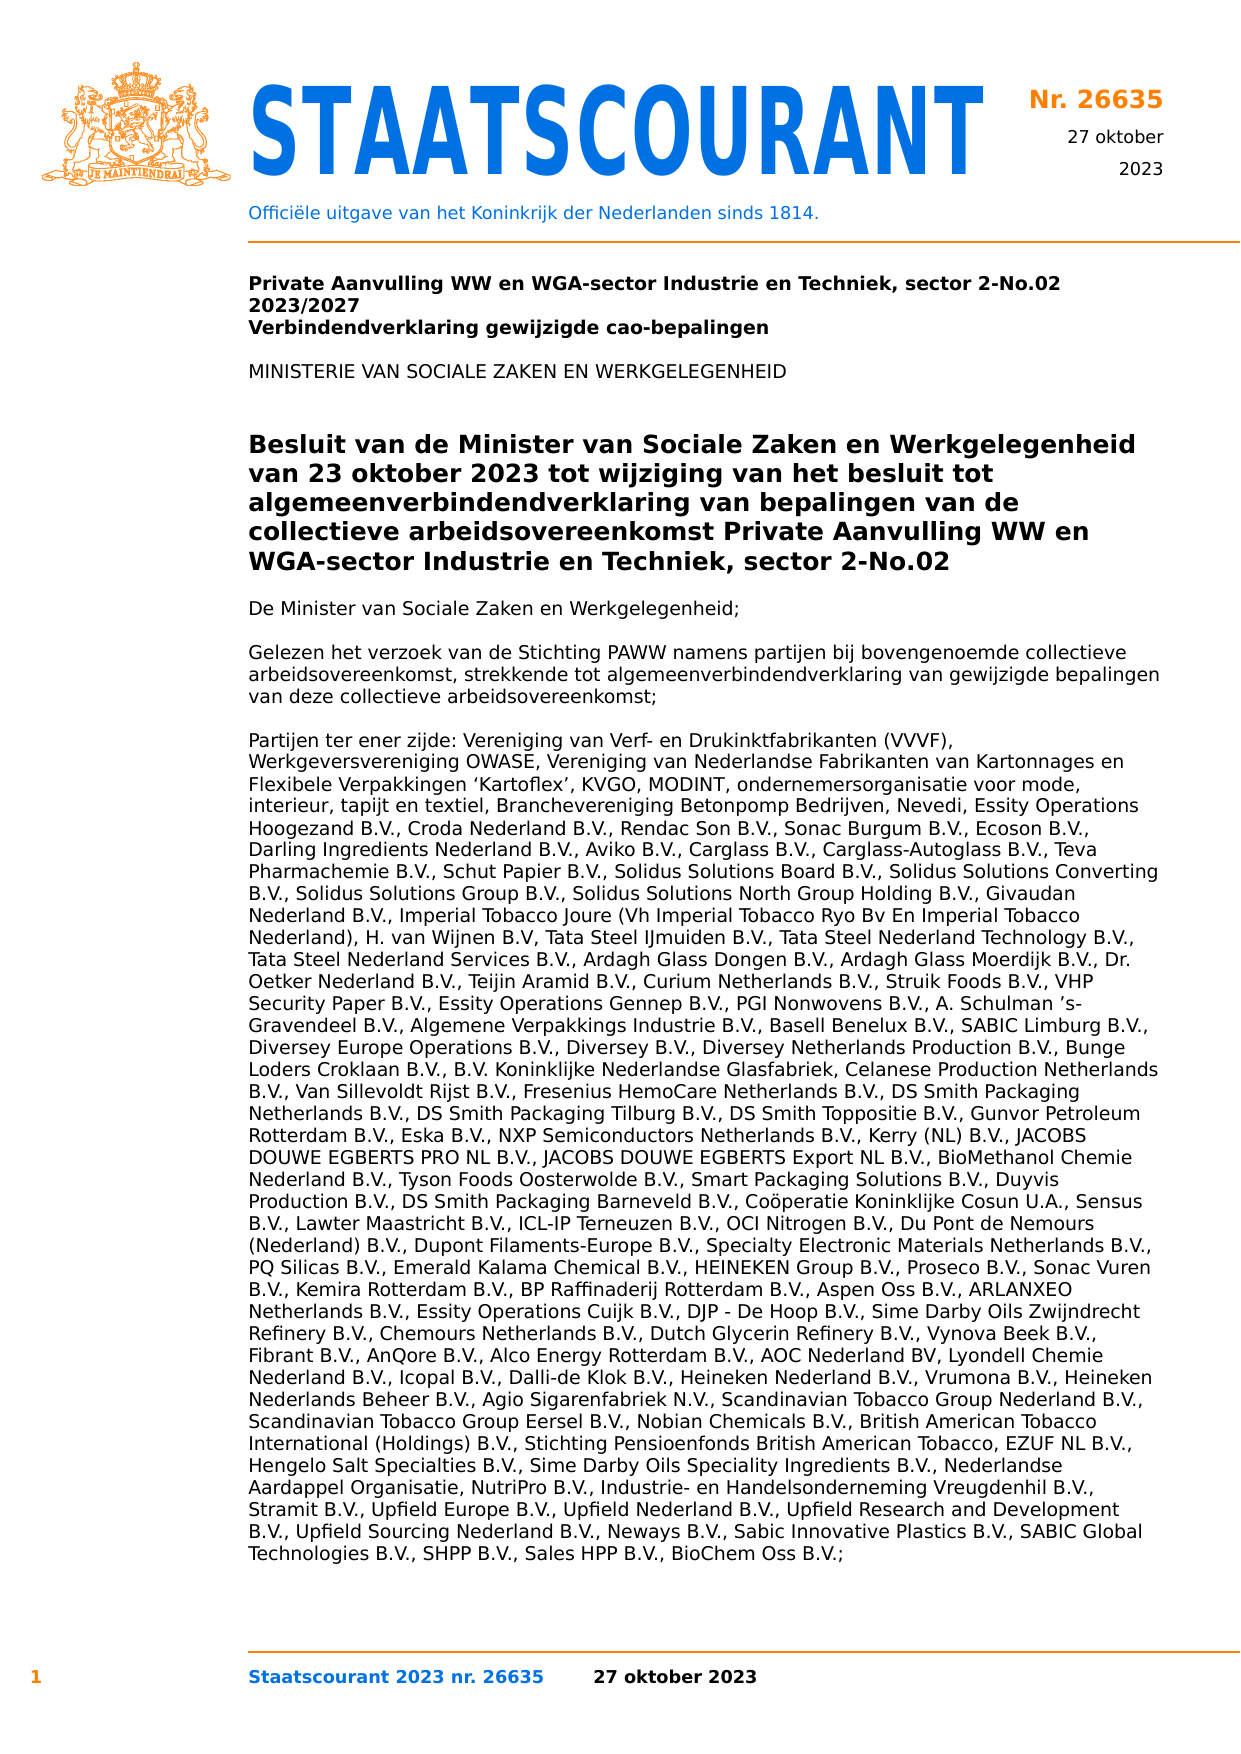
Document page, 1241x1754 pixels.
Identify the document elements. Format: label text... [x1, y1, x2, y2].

text Partijen ter ener zijde: Vereniging van Verf- en Drukinktfabrikanten (VVVF), Werkgeversvereniging OWASE, Vereniging van Nederlandse Fabrikanten van Kartonnages en Flexibele Verpakkingen ‘Kartoflex’, KVGO, MODINT, ondernemersorganisatie voor mode, interieur, tapijt en textiel, Branchevereniging Betonpomp Bedrijven, Nevedi, Essity Operations Hoogezand B.V., Croda Nederland B.V., Rendac Son B.V., Sonac Burgum B.V., Ecoson B.V., Darling Ingredients Nederland B.V., Aviko B.V., Carglass B.V., Carglass-Autoglass B.V., Teva Pharmachemie B.V., Schut Papier B.V., Solidus Solutions Board B.V., Solidus Solutions Converting B.V., Solidus Solutions Group B.V., Solidus Solutions North Group Holding B.V., Givaudan Nederland B.V., Imperial Tobacco Joure (Vh Imperial Tobacco Ryo Bv En Imperial Tobacco Nederland), H. van Wijnen B.V, Tata Steel IJmuiden B.V., Tata Steel Nederland Technology B.V., Tata Steel Nederland Services B.V., Ardagh Glass Dongen B.V., Ardagh Glass Moerdijk B.V., Dr. Oetker Nederland B.V., Teijin Aramid B.V., Curium Netherlands B.V., Struik Foods B.V., VHP Security Paper B.V., Essity Operations Gennep B.V., PGI Nonwovens B.V., A. Schulman ’s-Gravendeel B.V., Algemene Verpakkings Industrie B.V., Basell Benelux B.V., SABIC Limburg B.V., Diversey Europe Operations B.V., Diversey B.V., Diversey Netherlands Production B.V., Bunge Loders Croklaan B.V., B.V. Koninklijke Nederlandse Glasfabriek, Celanese Production Netherlands B.V., Van Sillevoldt Rijst B.V., Fresenius HemoCare Netherlands B.V., DS Smith Packaging Netherlands B.V., DS Smith Packaging Tilburg B.V., DS Smith Toppositie B.V., Gunvor Petroleum Rotterdam B.V., Eska B.V., NXP Semiconductors Netherlands B.V., Kerry (NL) B.V., JACOBS DOUWE EGBERTS PRO NL B.V., JACOBS DOUWE EGBERTS Export NL B.V., BioMethanol Chemie Nederland B.V., Tyson Foods Oosterwolde B.V., Smart Packaging Solutions B.V., Duyvis Production B.V., DS Smith Packaging Barneveld B.V., Coöperatie Koninklijke Cosun U.A., Sensus B.V., Lawter Maastricht B.V., ICL-IP Terneuzen B.V., OCI Nitrogen B.V., Du Pont de Nemours (Nederland) B.V., Dupont Filaments-Europe B.V., Specialty Electronic Materials Netherlands B.V., PQ Silicas B.V., Emerald Kalama Chemical B.V., HEINEKEN Group B.V., Proseco B.V., Sonac Vuren B.V., Kemira Rotterdam B.V., BP Raffinaderij Rotterdam B.V., Aspen Oss B.V., ARLANXEO Netherlands B.V., Essity Operations Cuijk B.V., DJP - De Hoop B.V., Sime Darby Oils Zwijndrecht Refinery B.V., Chemours Netherlands B.V., Dutch Glycerin Refinery B.V., Vynova Beek B.V., Fibrant B.V., AnQore B.V., Alco Energy Rotterdam B.V., AOC Nederland BV, Lyondell Chemie Nederland B.V., Icopal B.V., Dalli-de Klok B.V., Heineken Nederland B.V., Vrumona B.V., Heineken Nederlands Beheer B.V., Agio Sigarenfabriek N.V., Scandinavian Tobacco Group Nederland B.V., Scandinavian Tobacco Group Eersel B.V., Nobian Chemicals B.V., British American Tobacco International (Holdings) B.V., Stichting Pensioenfonds British American Tobacco, EZUF NL B.V., Hengelo Salt Specialties B.V., Sime Darby Oils Speciality Ingredients B.V., Nederlandse Aardappel Organisatie, NutriPro B.V., Industrie- en Handelsonderneming Vreugdenhil B.V., Stramit B.V., Upfield Europe B.V., Upfield Nederland B.V., Upfield Research and Development B.V., Upfield Sourcing Nederland B.V., Neways B.V., Sabic Innovative Plastics B.V., SABIC Global Technologies B.V., SHPP B.V., Sales HPP B.V., BioChem Oss B.V.; [248, 729, 1163, 1565]
text Private Aanvulling WW en WGA-sector Industrie en Techniek, sector 2-No.02 2023/2027 [248, 273, 1163, 317]
table_header STAATSCOURANT [248, 62, 998, 203]
table_cell 27 oktober [998, 121, 1240, 153]
table_cell 2023 [998, 153, 1240, 203]
text Verbindendverklaring gewijzigde cao-bepalingen [248, 317, 1163, 339]
text Gelezen het verzoek van de Stichting PAWW namens partijen bij bovengenoemde collectieve arbeidsovereenkomst, strekkende tot algemeenverbindendverklaring van gewijzigde bepalingen van deze collectieve arbeidsovereenkomst; [248, 642, 1163, 708]
table_header [25, 62, 248, 241]
picture [41, 62, 231, 186]
text De Minister van Sociale Zaken en Werkgelegenheid; [248, 598, 1163, 620]
text MINISTERIE VAN SOCIALE ZAKEN EN WERKGELEGENHEID [248, 361, 1163, 383]
subtitle Besluit van de Minister van Sociale Zaken en Werkgelegenheid van 23 oktober 2023 tot wijziging van het besluit tot algemeenverbindendverklaring van bepalingen van de collectieve arbeidsovereenkomst Private Aanvulling WW en WGA-sector Industrie en Techniek, sector 2-No.02 [248, 430, 1163, 576]
table_cell Officiële uitgave van het Koninkrijk der Nederlanden sinds 1814. [248, 203, 1240, 241]
table_header Nr. 26635 [998, 62, 1240, 121]
